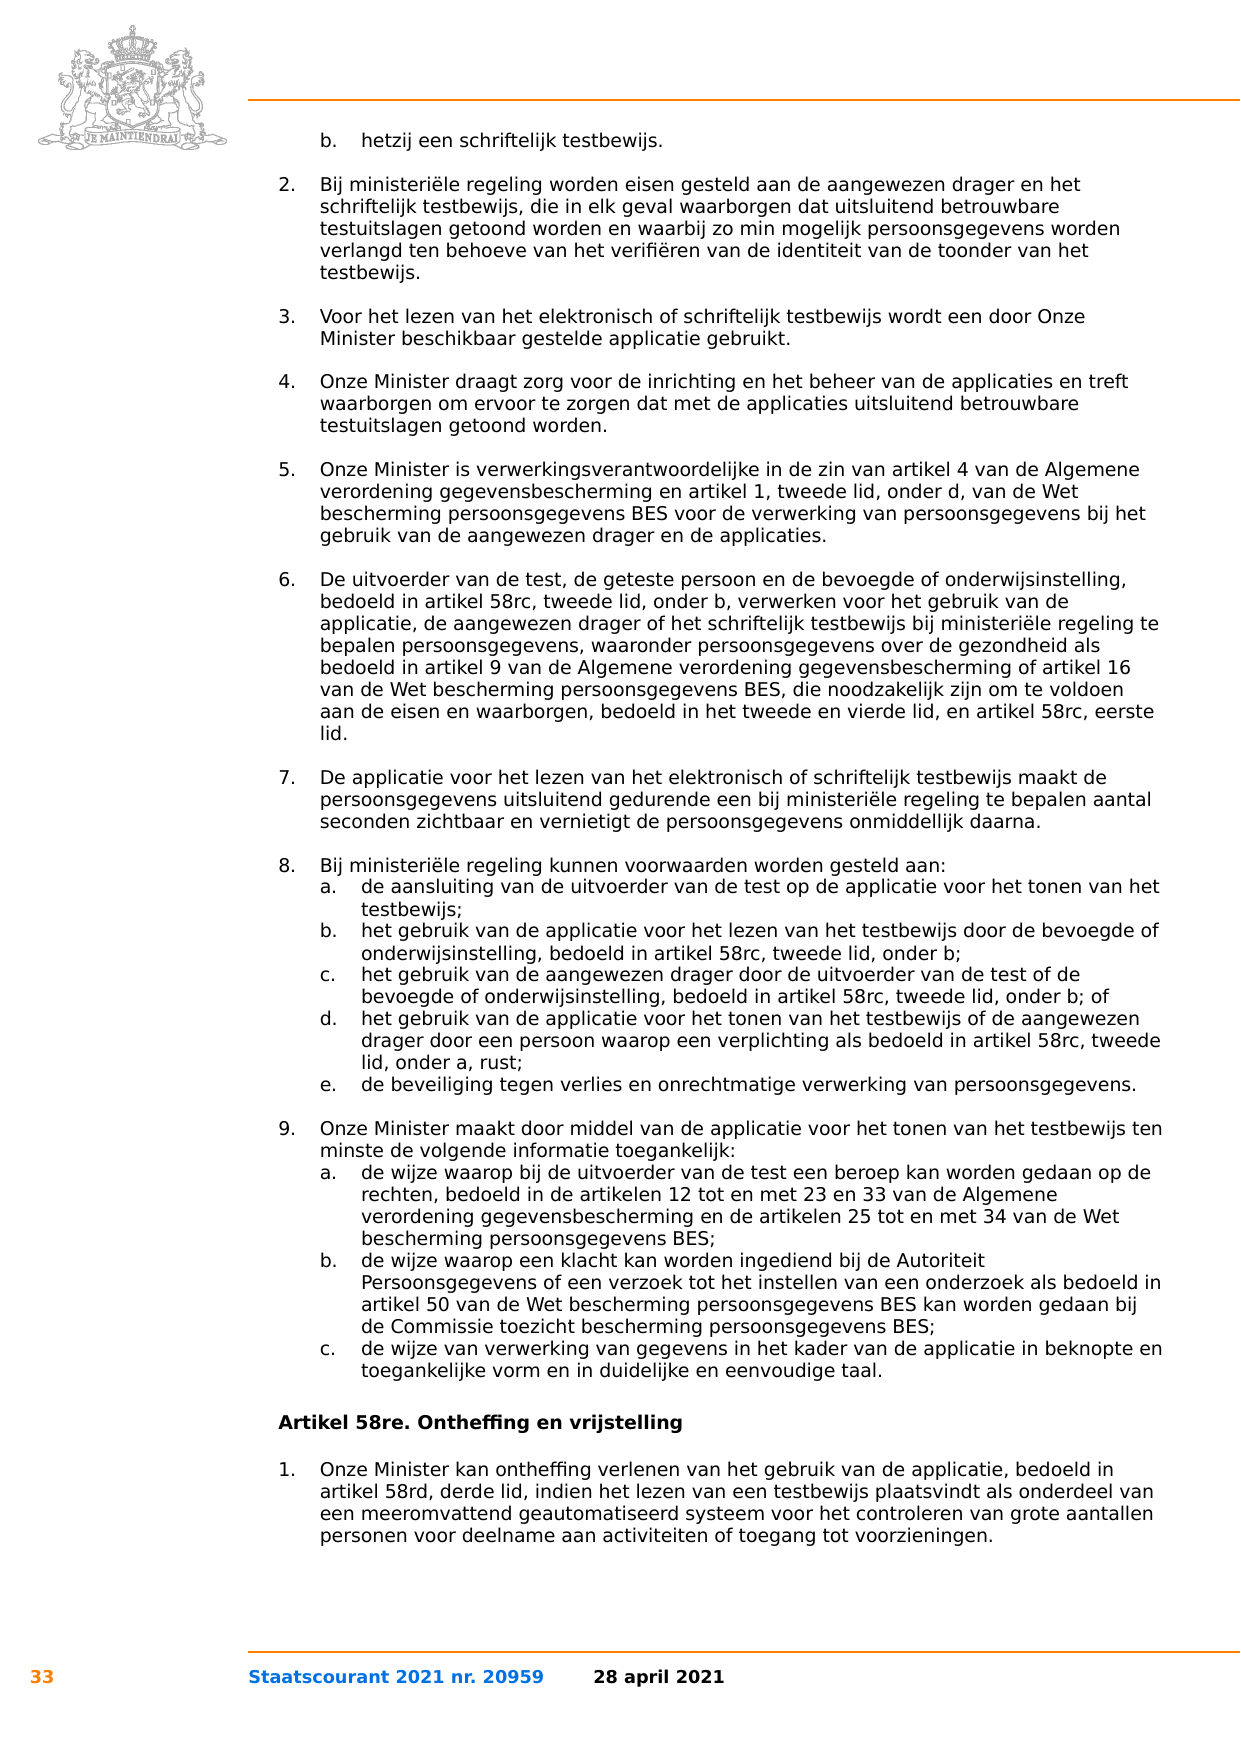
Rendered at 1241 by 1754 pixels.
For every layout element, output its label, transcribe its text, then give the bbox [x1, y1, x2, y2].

text 1. Onze Minister kan ontheffing verlenen van het gebruik van de applicatie, bedoeld in artikel 58rd, derde lid, indien het lezen van een testbewijs plaatsvindt als onderdeel van een meeromvattend geautomatiseerd systeem voor het controleren van grote aantallen personen voor deelname aan activiteiten of toegang tot voorzieningen. [278, 1459, 1163, 1547]
text e. de beveiliging tegen verlies en onrechtmatige verwerking van persoonsgegevens. [319, 1074, 1163, 1096]
text c. de wijze van verwerking van gegevens in het kader van de applicatie in beknopte en toegankelijke vorm en in duidelijke en eenvoudige taal. [319, 1338, 1163, 1382]
text 7. De applicatie voor het lezen van het elektronisch of schriftelijk testbewijs maakt de persoonsgegevens uitsluitend gedurende een bij ministeriële regeling te bepalen aantal seconden zichtbaar en vernietigt de persoonsgegevens onmiddellijk daarna. [278, 767, 1163, 833]
text 2. Bij ministeriële regeling worden eisen gesteld aan de aangewezen drager en het schriftelijk testbewijs, die in elk geval waarborgen dat uitsluitend betrouwbare testuitslagen getoond worden en waarbij zo min mogelijk persoonsgegevens worden verlangd ten behoeve van het verifiëren van de identiteit van de toonder van het testbewijs. [278, 174, 1163, 284]
text 4. Onze Minister draagt zorg voor de inrichting en het beheer van de applicaties en treft waarborgen om ervoor te zorgen dat met de applicaties uitsluitend betrouwbare testuitslagen getoond worden. [278, 371, 1163, 437]
text 3. Voor het lezen van het elektronisch of schriftelijk testbewijs wordt een door Onze Minister beschikbaar gestelde applicatie gebruikt. [278, 306, 1163, 349]
subtitle Artikel 58re. Ontheffing en vrijstelling [278, 1412, 1163, 1434]
text d. het gebruik van de applicatie voor het tonen van het testbewijs of de aangewezen drager door een persoon waarop een verplichting als bedoeld in artikel 58rc, tweede lid, onder a, rust; [319, 1008, 1163, 1074]
picture [38, 25, 227, 150]
text b. de wijze waarop een klacht kan worden ingediend bij de Autoriteit Persoonsgegevens of een verzoek tot het instellen van een onderzoek als bedoeld in artikel 50 van de Wet bescherming persoonsgegevens BES kan worden gedaan bij de Commissie toezicht bescherming persoonsgegevens BES; [319, 1250, 1163, 1338]
text a. de wijze waarop bij de uitvoerder van de test een beroep kan worden gedaan op de rechten, bedoeld in de artikelen 12 tot en met 23 en 33 van de Algemene verordening gegevensbescherming en de artikelen 25 tot en met 34 van de Wet bescherming persoonsgegevens BES; [319, 1162, 1163, 1250]
text b. hetzij een schriftelijk testbewijs. [319, 130, 1163, 152]
text 6. De uitvoerder van de test, de geteste persoon en de bevoegde of onderwijsinstelling, bedoeld in artikel 58rc, tweede lid, onder b, verwerken voor het gebruik van de applicatie, de aangewezen drager of het schriftelijk testbewijs bij ministeriële regeling te bepalen persoonsgegevens, waaronder persoonsgegevens over de gezondheid als bedoeld in artikel 9 van de Algemene verordening gegevensbescherming of artikel 16 van de Wet bescherming persoonsgegevens BES, die noodzakelijk zijn om te voldoen aan de eisen en waarborgen, bedoeld in het tweede en vierde lid, en artikel 58rc, eerste lid. [278, 569, 1163, 745]
text c. het gebruik van de aangewezen drager door de uitvoerder van de test of de bevoegde of onderwijsinstelling, bedoeld in artikel 58rc, tweede lid, onder b; of [319, 964, 1163, 1008]
text 5. Onze Minister is verwerkingsverantwoordelijke in de zin van artikel 4 van de Algemene verordening gegevensbescherming en artikel 1, tweede lid, onder d, van de Wet bescherming persoonsgegevens BES voor de verwerking van persoonsgegevens bij het gebruik van de aangewezen drager en de applicaties. [278, 459, 1163, 547]
text 8. Bij ministeriële regeling kunnen voorwaarden worden gesteld aan: [278, 854, 1163, 876]
text a. de aansluiting van de uitvoerder van de test op de applicatie voor het tonen van het testbewijs; [319, 876, 1163, 920]
text b. het gebruik van de applicatie voor het lezen van het testbewijs door de bevoegde of onderwijsinstelling, bedoeld in artikel 58rc, tweede lid, onder b; [319, 920, 1163, 964]
text 9. Onze Minister maakt door middel van de applicatie voor het tonen van het testbewijs ten minste de volgende informatie toegankelijk: [278, 1118, 1163, 1162]
